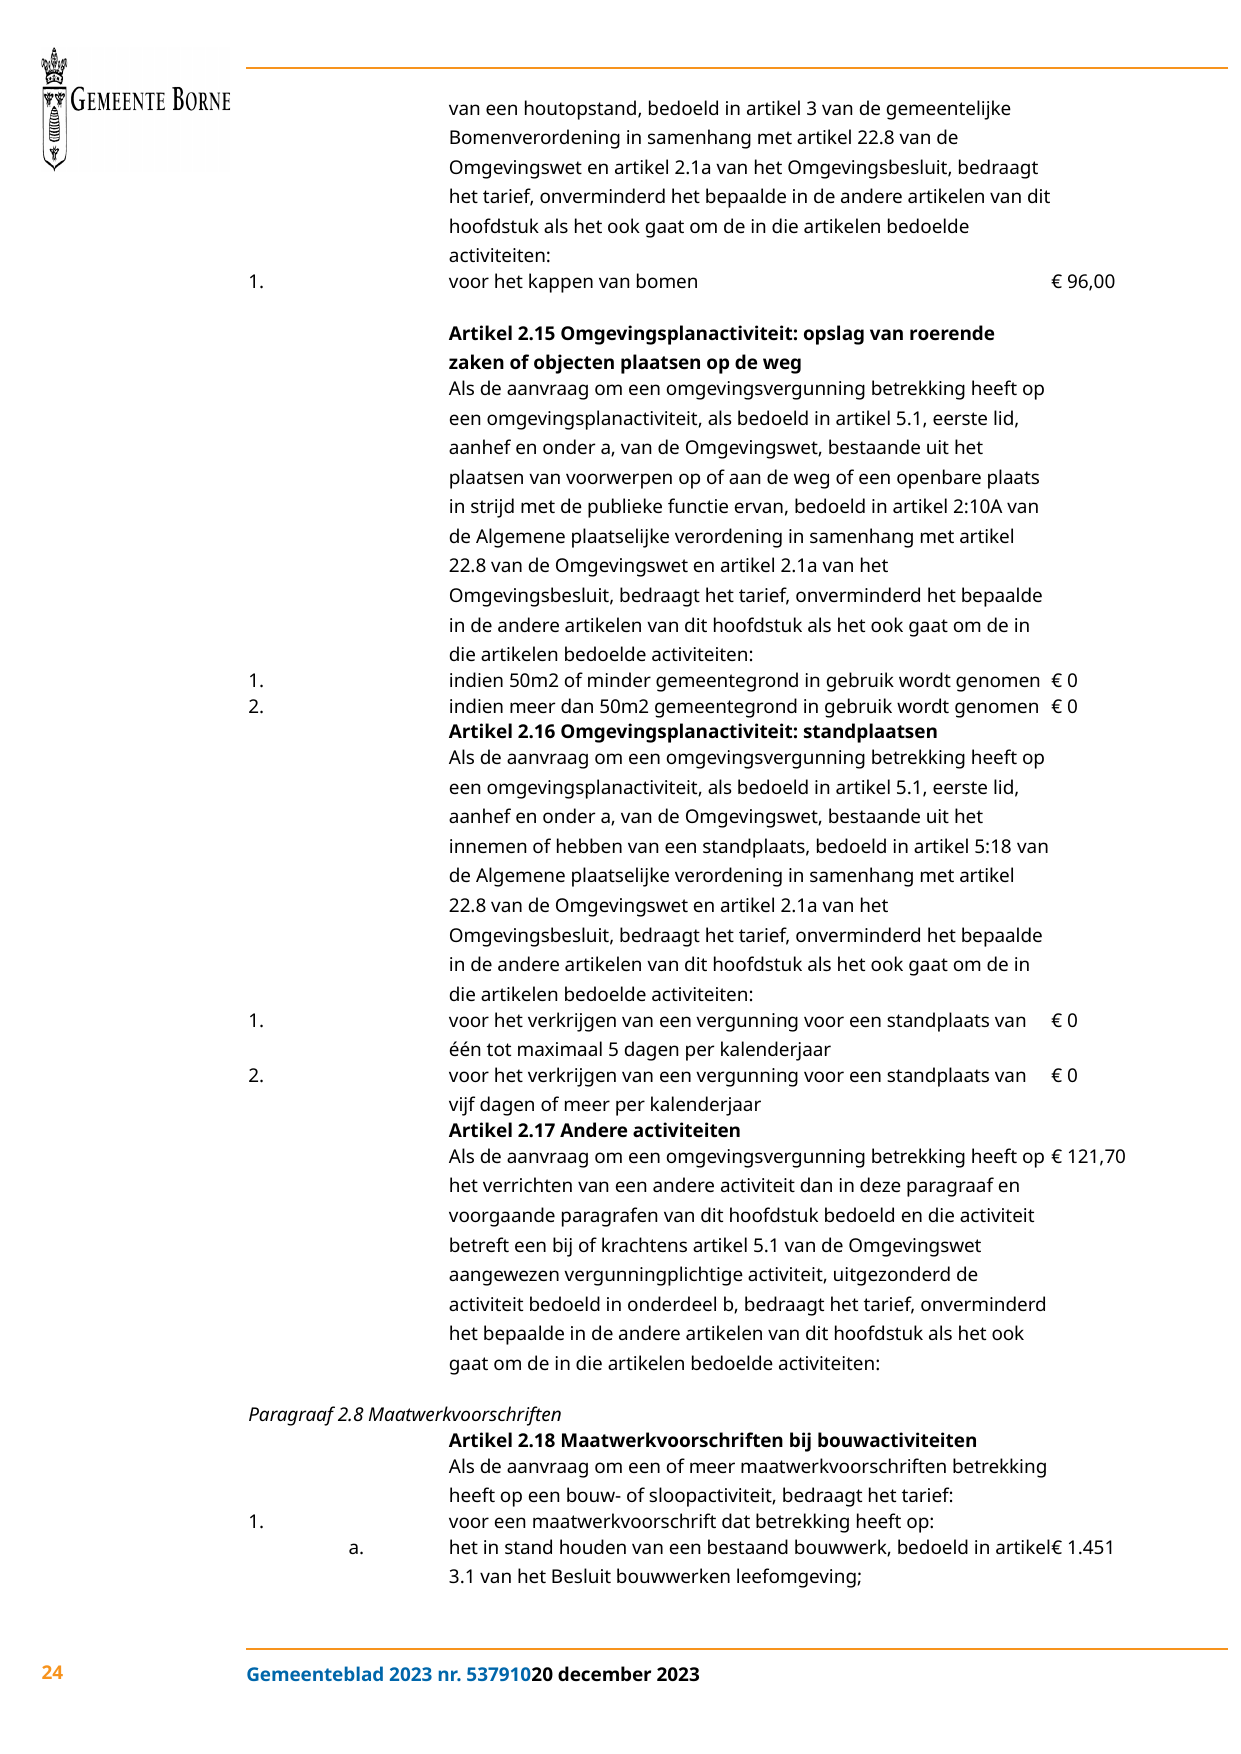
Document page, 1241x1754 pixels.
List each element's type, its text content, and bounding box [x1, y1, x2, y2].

table_cell [248, 1118, 348, 1143]
table_cell € 96,00 [1051, 269, 1152, 294]
table_cell [348, 95, 449, 268]
table_cell [1051, 95, 1152, 268]
table_cell [248, 1428, 348, 1453]
table_cell van een houtopstand, bedoeld in artikel 3 van de gemeentelijke Bomenverordening in samenhang met artikel 22.8 van de Omgevingswet en artikel 2.1a van het Omgevingsbesluit, bedraagt het tarief, onverminderd het bepaalde in de andere artikelen van dit hoofdstuk als het ook gaat om de in die artikelen bedoelde activiteiten: [449, 95, 1051, 268]
table_cell [348, 1428, 449, 1453]
table_cell [449, 294, 1051, 320]
table_cell [348, 375, 449, 667]
table_cell indien 50m2 of minder gemeentegrond in gebruik wordt genomen [449, 667, 1051, 693]
table_cell € 0 [1051, 667, 1152, 693]
table_cell [1051, 719, 1152, 744]
table_cell Als de aanvraag om een of meer maatwerkvoorschriften betrekking heeft op een bouw- of sloopactiviteit, bedraagt het tarief: [449, 1453, 1051, 1508]
table_cell 1. [248, 667, 348, 693]
table_cell [348, 320, 449, 375]
table_cell [248, 1143, 348, 1376]
table_cell [348, 269, 449, 294]
table_cell [348, 667, 449, 693]
table_cell Als de aanvraag om een omgevingsvergunning betrekking heeft op een omgevingsplanactiviteit, als bedoeld in artikel 5.1, eerste lid, aanhef en onder a, van de Omgevingswet, bestaande uit het plaatsen van voorwerpen op of aan de weg of een openbare plaats in strijd met de publieke functie ervan, bedoeld in artikel 2:10A van de Algemene plaatselijke verordening in samenhang met artikel 22.8 van de Omgevingswet en artikel 2.1a van het Omgevingsbesluit, bedraagt het tarief, onverminderd het bepaalde in de andere artikelen van dit hoofdstuk als het ook gaat om de in die artikelen bedoelde activiteiten: [449, 375, 1051, 667]
table_cell voor een maatwerkvoorschrift dat betrekking heeft op: [449, 1509, 1051, 1534]
table_cell € 0 [1051, 1007, 1152, 1062]
table_cell [348, 294, 449, 320]
table_cell indien meer dan 50m2 gemeentegrond in gebruik wordt genomen [449, 693, 1051, 719]
table_cell [348, 1118, 449, 1143]
table_cell [348, 1062, 449, 1117]
table_cell Paragraaf 2.8 Maatwerkvoorschriften [248, 1402, 1051, 1427]
table_cell [348, 719, 449, 744]
table_cell [1051, 1428, 1152, 1453]
table_cell [348, 693, 449, 719]
table_cell € 121,70 [1051, 1143, 1152, 1376]
table_cell [1051, 744, 1152, 1007]
table_cell Artikel 2.17 Andere activiteiten [449, 1118, 1051, 1143]
table_cell [348, 744, 449, 1007]
table_cell [1051, 320, 1152, 375]
table_cell Artikel 2.15 Omgevingsplanactiviteit: opslag van roerende zaken of objecten plaatsen op de weg [449, 320, 1051, 375]
table_cell [1051, 1376, 1152, 1402]
table_cell [348, 1007, 449, 1062]
table_cell € 0 [1051, 1062, 1152, 1117]
table_cell [248, 320, 348, 375]
table_cell a. [348, 1534, 449, 1589]
table_cell het in stand houden van een bestaand bouwwerk, bedoeld in artikel 3.1 van het Besluit bouwwerken leefomgeving; [449, 1534, 1051, 1589]
table_cell [248, 744, 348, 1007]
table_cell voor het verkrijgen van een vergunning voor een standplaats van vijf dagen of meer per kalenderjaar [449, 1062, 1051, 1117]
table_cell € 1.451 [1051, 1534, 1152, 1589]
table_cell Als de aanvraag om een omgevingsvergunning betrekking heeft op het verrichten van een andere activiteit dan in deze paragraaf en voorgaande paragrafen van dit hoofdstuk bedoeld en die activiteit betreft een bij of krachtens artikel 5.1 van de Omgevingswet aangewezen vergunningplichtige activiteit, uitgezonderd de activiteit bedoeld in onderdeel b, bedraagt het tarief, onverminderd het bepaalde in de andere artikelen van dit hoofdstuk als het ook gaat om de in die artikelen bedoelde activiteiten: [449, 1143, 1051, 1376]
table_cell voor het kappen van bomen [449, 269, 1051, 294]
table_cell [348, 1376, 449, 1402]
table_cell [449, 1376, 1051, 1402]
table_cell 1. [248, 269, 348, 294]
table_cell € 0 [1051, 693, 1152, 719]
table_cell Artikel 2.18 Maatwerkvoorschriften bij bouwactiviteiten [449, 1428, 1051, 1453]
picture [41, 47, 231, 172]
table_cell [248, 719, 348, 744]
table_cell Artikel 2.16 Omgevingsplanactiviteit: standplaatsen [449, 719, 1051, 744]
table_cell [248, 95, 348, 268]
table_cell [1051, 294, 1152, 320]
table_cell [1051, 1402, 1152, 1427]
table_cell 2. [248, 693, 348, 719]
table_cell [1051, 1509, 1152, 1534]
table_cell [248, 375, 348, 667]
table_cell [1051, 375, 1152, 667]
table_cell 1. [248, 1007, 348, 1062]
table_cell 1. [248, 1509, 348, 1534]
table_cell voor het verkrijgen van een vergunning voor een standplaats van één tot maximaal 5 dagen per kalenderjaar [449, 1007, 1051, 1062]
table_cell [248, 1534, 348, 1589]
table_cell [248, 294, 348, 320]
table_cell [348, 1143, 449, 1376]
table_cell [348, 1453, 449, 1508]
table_cell Als de aanvraag om een omgevingsvergunning betrekking heeft op een omgevingsplanactiviteit, als bedoeld in artikel 5.1, eerste lid, aanhef en onder a, van de Omgevingswet, bestaande uit het innemen of hebben van een standplaats, bedoeld in artikel 5:18 van de Algemene plaatselijke verordening in samenhang met artikel 22.8 van de Omgevingswet en artikel 2.1a van het Omgevingsbesluit, bedraagt het tarief, onverminderd het bepaalde in de andere artikelen van dit hoofdstuk als het ook gaat om de in die artikelen bedoelde activiteiten: [449, 744, 1051, 1007]
table_cell [248, 1376, 348, 1402]
table_cell [348, 1509, 449, 1534]
table_cell [1051, 1453, 1152, 1508]
table_cell 2. [248, 1062, 348, 1117]
table_cell [1051, 1118, 1152, 1143]
table_cell [248, 1453, 348, 1508]
